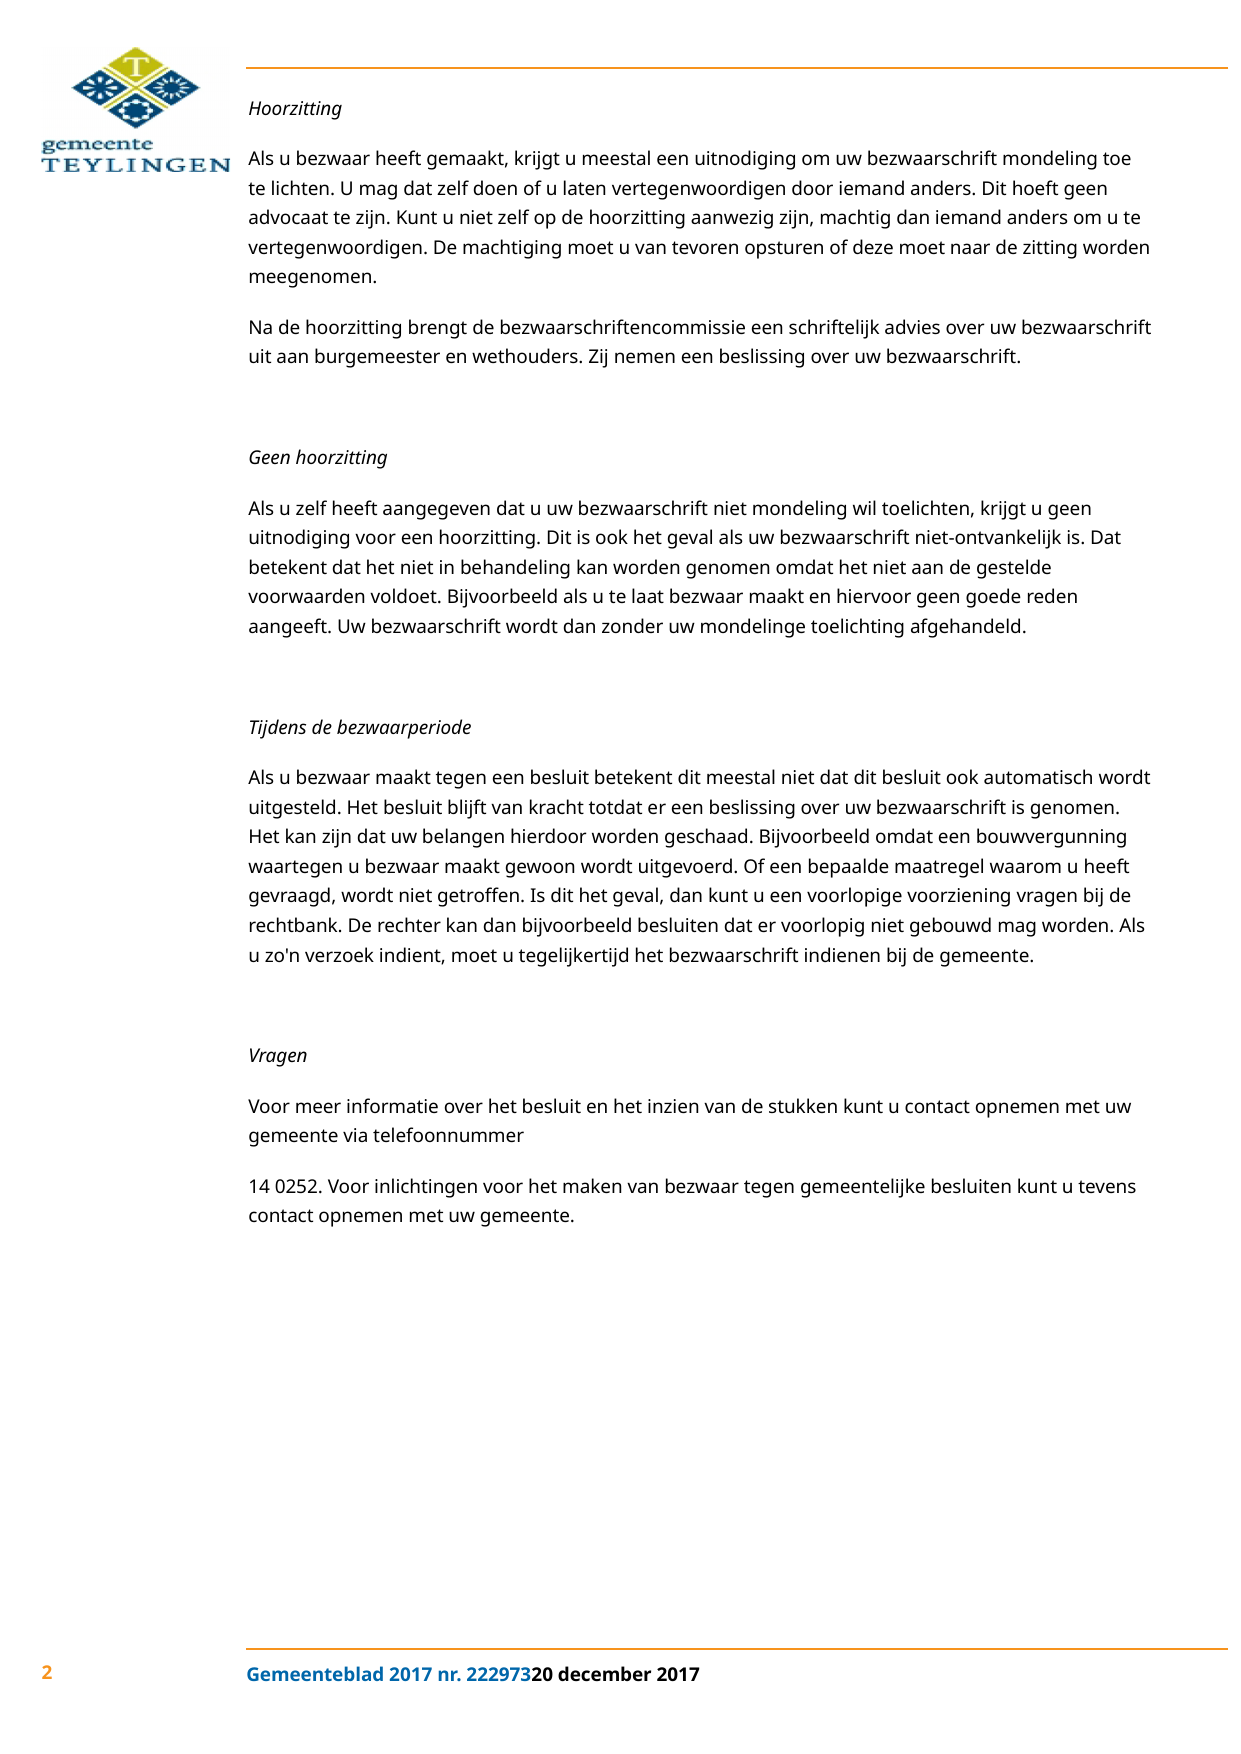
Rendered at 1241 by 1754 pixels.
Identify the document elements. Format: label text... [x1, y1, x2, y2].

text Als u bezwaar heeft gemaakt, krijgt u meestal een uitnodiging om uw bezwaarschrift mondeling toe te lichten. U mag dat zelf doen of u laten vertegenwoordigen door iemand anders. Dit hoeft geen advocaat te zijn. Kunt u niet zelf op de hoorzitting aanwezig zijn, machtig dan iemand anders om u te vertegenwoordigen. De machtiging moet u van tevoren opsturen of deze moet naar de zitting worden meegenomen. [248, 145, 1152, 289]
text 14 0252. Voor inlichtingen voor het maken van bezwaar tegen gemeentelijke besluiten kunt u tevens contact opnemen met uw gemeente. [248, 1173, 1152, 1228]
picture [41, 47, 231, 172]
text Als u zelf heeft aangegeven dat u uw bezwaarschrift niet mondeling wil toelichten, krijgt u geen uitnodiging voor een hoorzitting. Dit is ook het geval als uw bezwaarschrift niet-ontvankelijk is. Dat betekent dat het niet in behandeling kan worden genomen omdat het niet aan de gestelde voorwaarden voldoet. Bijvoorbeeld als u te laat bezwaar maakt en hiervoor geen goede reden aangeeft. Uw bezwaarschrift wordt dan zonder uw mondelinge toelichting afgehandeld. [248, 495, 1152, 639]
text Voor meer informatie over het besluit en het inzien van de stukken kunt u contact opnemen met uw gemeente via telefoonnummer [248, 1093, 1152, 1148]
text Hoorzitting [248, 95, 1152, 121]
text Tijdens de bezwaarperiode [248, 714, 1152, 740]
text Geen hoorzitting [248, 444, 1152, 470]
text Vragen [248, 1043, 1152, 1068]
text Na de hoorzitting brengt de bezwaarschriftencommissie een schriftelijk advies over uw bezwaarschrift uit aan burgemeester en wethouders. Zij nemen een beslissing over uw bezwaarschrift. [248, 314, 1152, 369]
text Als u bezwaar maakt tegen een besluit betekent dit meestal niet dat dit besluit ook automatisch wordt uitgesteld. Het besluit blijft van kracht totdat er een beslissing over uw bezwaarschrift is genomen. Het kan zijn dat uw belangen hierdoor worden geschaad. Bijvoorbeeld omdat een bouwvergunning waartegen u bezwaar maakt gewoon wordt uitgevoerd. Of een bepaalde maatregel waarom u heeft gevraagd, wordt niet getroffen. Is dit het geval, dan kunt u een voorlopige voorziening vragen bij de rechtbank. De rechter kan dan bijvoorbeeld besluiten dat er voorlopig niet gebouwd mag worden. Als u zo'n verzoek indient, moet u tegelijkertijd het bezwaarschrift indienen bij de gemeente. [248, 764, 1152, 968]
